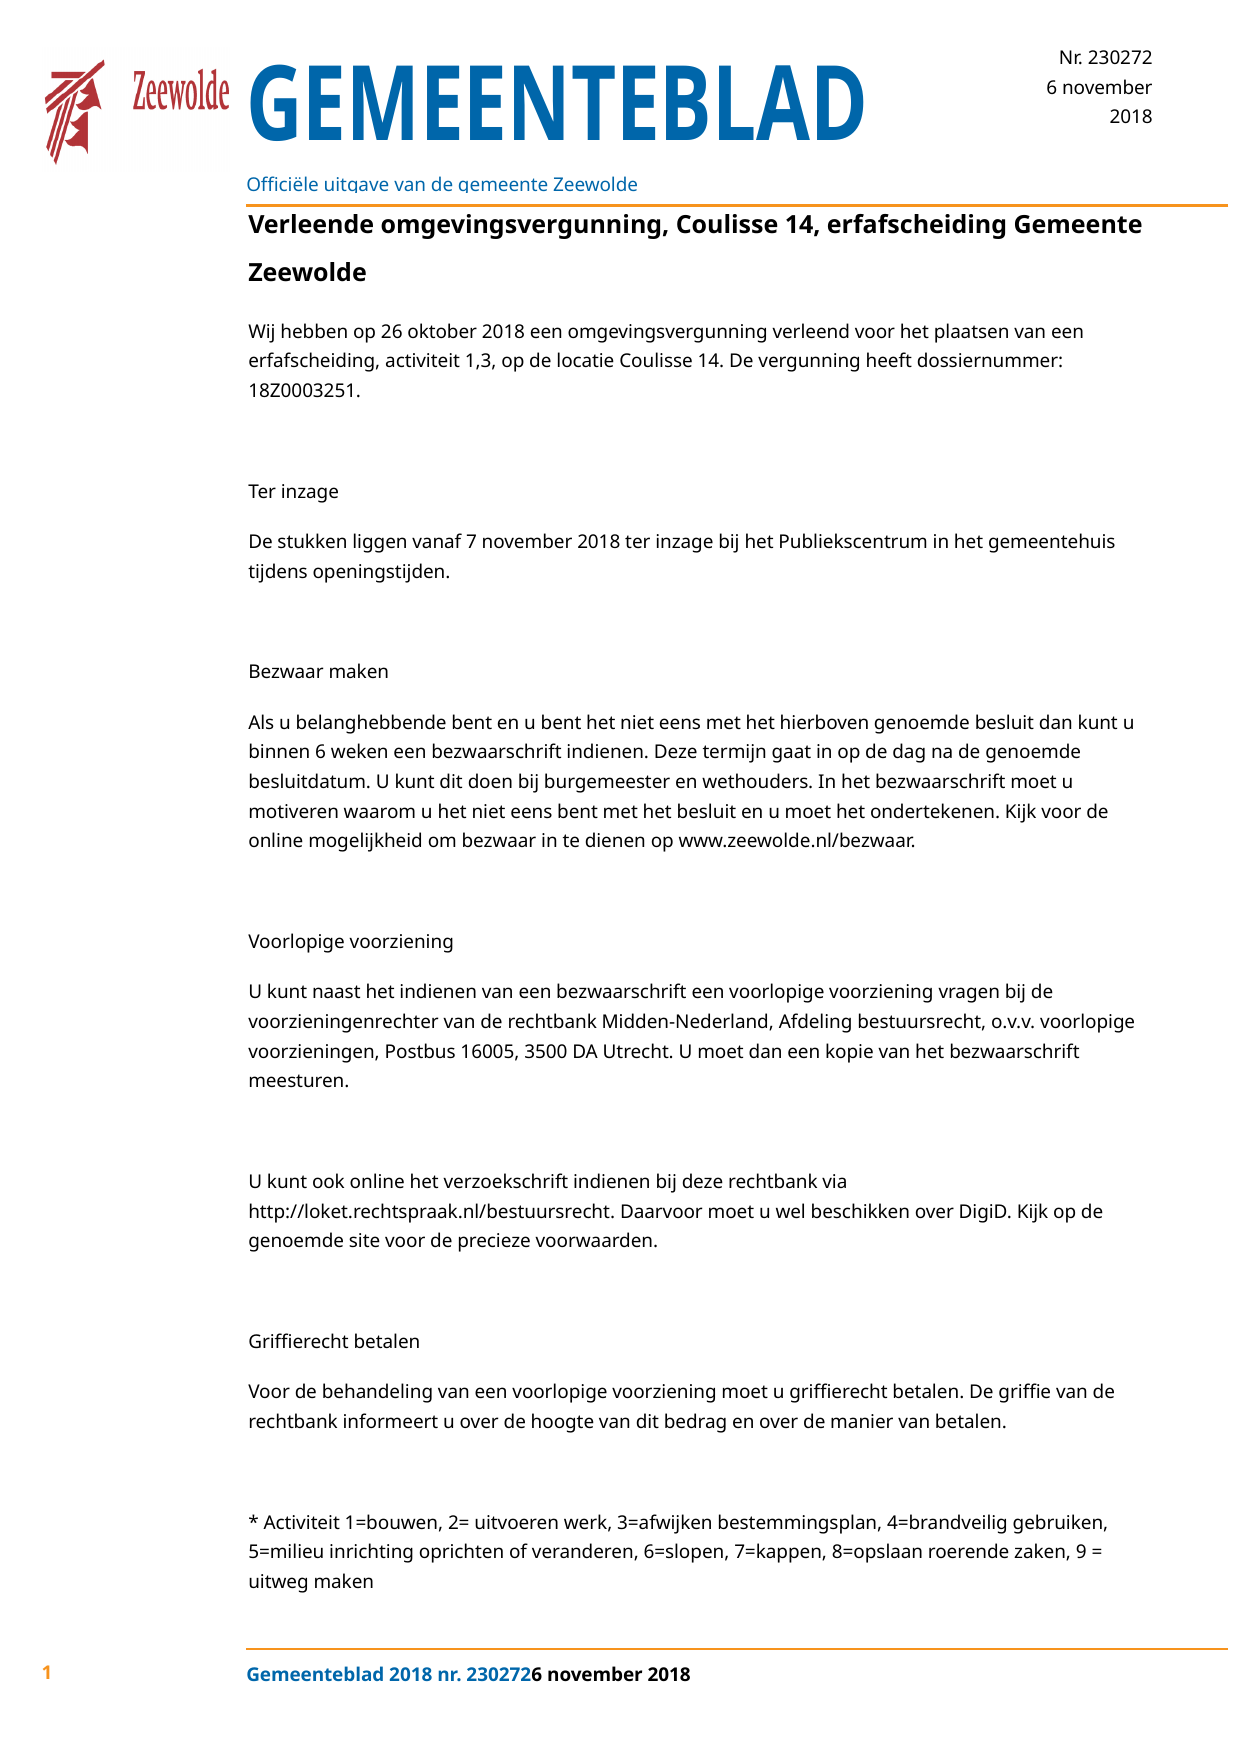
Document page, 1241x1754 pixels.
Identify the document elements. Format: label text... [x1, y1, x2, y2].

text Als u belanghebbende bent en u bent het niet eens met het hierboven genoemde besluit dan kunt u binnen 6 weken een bezwaarschrift indienen. Deze termijn gaat in op de dag na de genoemde besluitdatum. U kunt dit doen bij burgemeester en wethouders. In het bezwaarschrift moet u motiveren waarom u het niet eens bent met het besluit en u moet het ondertekenen. Kijk voor de online mogelijkheid om bezwaar in te dienen op www.zeewolde.nl/bezwaar. [248, 709, 1152, 853]
text Bezwaar maken [248, 659, 1152, 684]
picture [41, 47, 231, 172]
text U kunt ook online het verzoekschrift indienen bij deze rechtbank via http://loket.rechtspraak.nl/bestuursrecht. Daarvoor moet u wel beschikken over DigiD. Kijk op de genoemde site voor de precieze voorwaarden. [248, 1168, 1152, 1253]
text Ter inzage [248, 478, 1152, 504]
text Verleende omgevingsvergunning, Coulisse 14, erfafscheiding Gemeente Zeewolde [248, 207, 1152, 288]
text Voor de behandeling van een voorlopige voorziening moet u griffierecht betalen. De griffie van de rechtbank informeert u over de hoogte van dit bedrag en over de manier van betalen. [248, 1379, 1152, 1434]
text De stukken liggen vanaf 7 november 2018 ter inzage bij het Publiekscentrum in het gemeentehuis tijdens openingstijden. [248, 528, 1152, 584]
text * Activiteit 1=bouwen, 2= uitvoeren werk, 3=afwijken bestemmingsplan, 4=brandveilig gebruiken, 5=milieu inrichting oprichten of veranderen, 6=slopen, 7=kappen, 8=opslaan roerende zaken, 9 = uitweg maken [248, 1509, 1152, 1594]
text Voorlopige voorziening [248, 928, 1152, 954]
text Griffierecht betalen [248, 1328, 1152, 1354]
text U kunt naast het indienen van een bezwaarschrift een voorlopige voorziening vragen bij de voorzieningenrechter van de rechtbank Midden-Nederland, Afdeling bestuursrecht, o.v.v. voorlopige voorzieningen, Postbus 16005, 3500 DA Utrecht. U moet dan een kopie van het bezwaarschrift meesturen. [248, 979, 1152, 1093]
text Wij hebben op 26 oktober 2018 een omgevingsvergunning verleend voor het plaatsen van een erfafscheiding, activiteit 1,3, op de locatie Coulisse 14. De vergunning heeft dossiernummer: 18Z0003251. [248, 318, 1152, 403]
